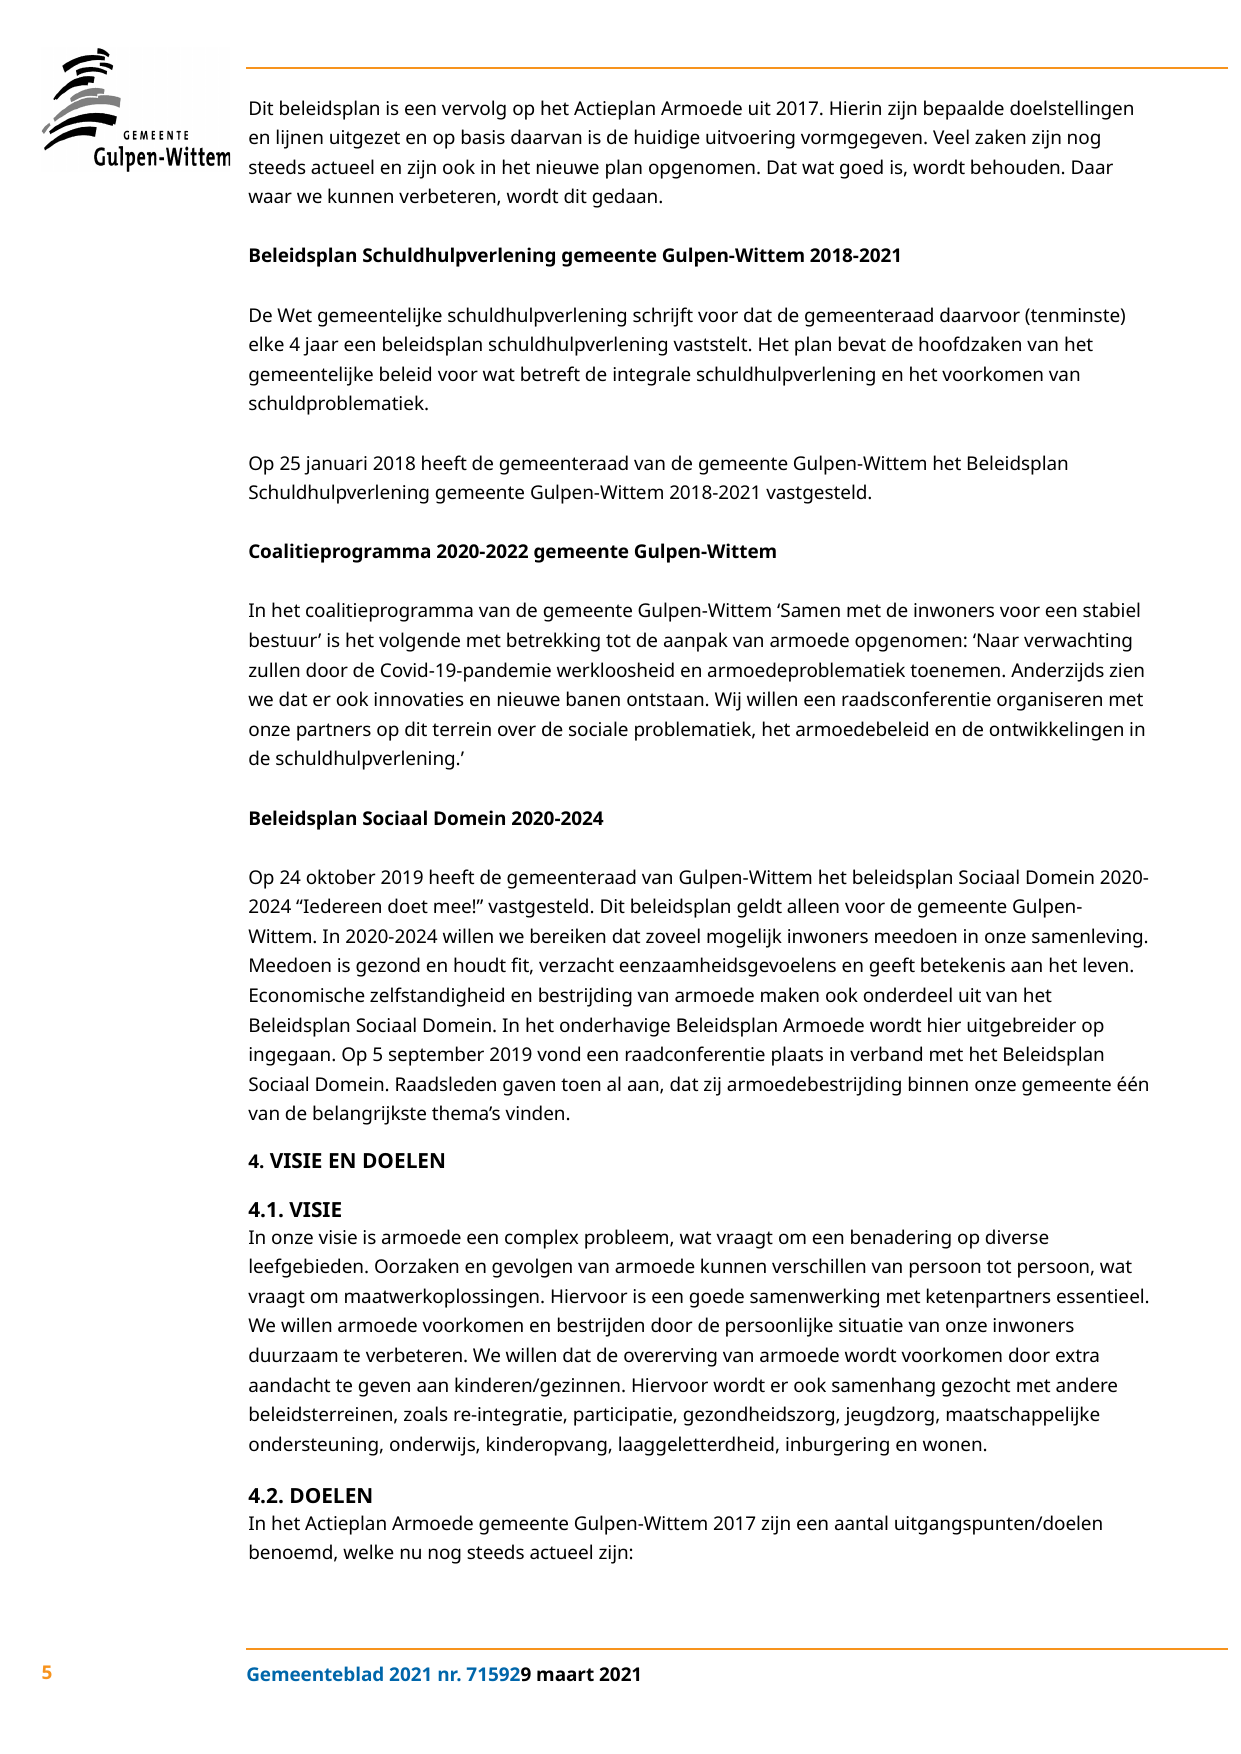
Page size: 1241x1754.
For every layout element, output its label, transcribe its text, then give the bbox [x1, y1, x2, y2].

picture [41, 47, 231, 172]
text Op 24 oktober 2019 heeft de gemeenteraad van Gulpen-Wittem het beleidsplan Sociaal Domein 2020-2024 “Iedereen doet mee!” vastgesteld. Dit beleidsplan geldt alleen voor de gemeente Gulpen-Wittem. In 2020-2024 willen we bereiken dat zoveel mogelijk inwoners meedoen in onze samenleving. Meedoen is gezond en houdt fit, verzacht eenzaamheidsgevoelens en geeft betekenis aan het leven. Economische zelfstandigheid en bestrijding van armoede maken ook onderdeel uit van het Beleidsplan Sociaal Domein. In het onderhavige Beleidsplan Armoede wordt hier uitgebreider op ingegaan. Op 5 september 2019 vond een raadconferentie plaats in verband met het Beleidsplan Sociaal Domein. Raadsleden gaven toen al aan, dat zij armoedebestrijding binnen onze gemeente één van de belangrijkste thema’s vinden. [248, 864, 1152, 1126]
text In het Actieplan Armoede gemeente Gulpen-Wittem 2017 zijn een aantal uitgangspunten/doelen benoemd, welke nu nog steeds actueel zijn: [248, 1510, 1152, 1565]
text In het coalitieprogramma van de gemeente Gulpen-Wittem ‘Samen met de inwoners voor een stabiel bestuur’ is het volgende met betrekking tot de aanpak van armoede opgenomen: ‘Naar verwachting zullen door de Covid-19-pandemie werkloosheid en armoedeproblematiek toenemen. Anderzijds zien we dat er ook innovaties en nieuwe banen ontstaan. Wij willen een raadsconferentie organiseren met onze partners op dit terrein over de sociale problematiek, het armoedebeleid en de ontwikkelingen in de schuldhulpverlening.’ [248, 598, 1152, 771]
text Coalitieprogramma 2020-2022 gemeente Gulpen-Wittem [248, 538, 1152, 564]
text Beleidsplan Schuldhulpverlening gemeente Gulpen-Wittem 2018-2021 [248, 243, 1152, 268]
text Beleidsplan Sociaal Domein 2020-2024 [248, 805, 1152, 831]
text 4.2. DOELEN [248, 1481, 1152, 1510]
text We willen armoede voorkomen en bestrijden door de persoonlijke situatie van onze inwoners duurzaam te verbeteren. We willen dat de overerving van armoede wordt voorkomen door extra aandacht te geven aan kinderen/gezinnen. Hiervoor wordt er ook samenhang gezocht met andere beleidsterreinen, zoals re-integratie, participatie, gezondheidszorg, jeugdzorg, maatschappelijke ondersteuning, onderwijs, kinderopvang, laaggeletterdheid, inburgering en wonen. [248, 1313, 1152, 1457]
text De Wet gemeentelijke schuldhulpverlening schrijft voor dat de gemeenteraad daarvoor (tenminste) elke 4 jaar een beleidsplan schuldhulpverlening vaststelt. Het plan bevat de hoofdzaken van het gemeentelijke beleid voor wat betreft de integrale schuldhulpverlening en het voorkomen van schuldproblematiek. [248, 302, 1152, 416]
text In onze visie is armoede een complex probleem, wat vraagt om een benadering op diverse leefgebieden. Oorzaken en gevolgen van armoede kunnen verschillen van persoon tot persoon, wat vraagt om maatwerkoplossingen. Hiervoor is een goede samenwerking met ketenpartners essentieel. [248, 1224, 1152, 1309]
text 4. VISIE EN DOELEN [248, 1146, 1152, 1175]
text Dit beleidsplan is een vervolg op het Actieplan Armoede uit 2017. Hierin zijn bepaalde doelstellingen en lijnen uitgezet en op basis daarvan is de huidige uitvoering vormgegeven. Veel zaken zijn nog steeds actueel en zijn ook in het nieuwe plan opgenomen. Dat wat goed is, wordt behouden. Daar waar we kunnen verbeteren, wordt dit gedaan. [248, 95, 1152, 209]
text Op 25 januari 2018 heeft de gemeenteraad van de gemeente Gulpen-Wittem het Beleidsplan Schuldhulpverlening gemeente Gulpen-Wittem 2018-2021 vastgesteld. [248, 450, 1152, 505]
text 4.1. VISIE [248, 1196, 1152, 1224]
